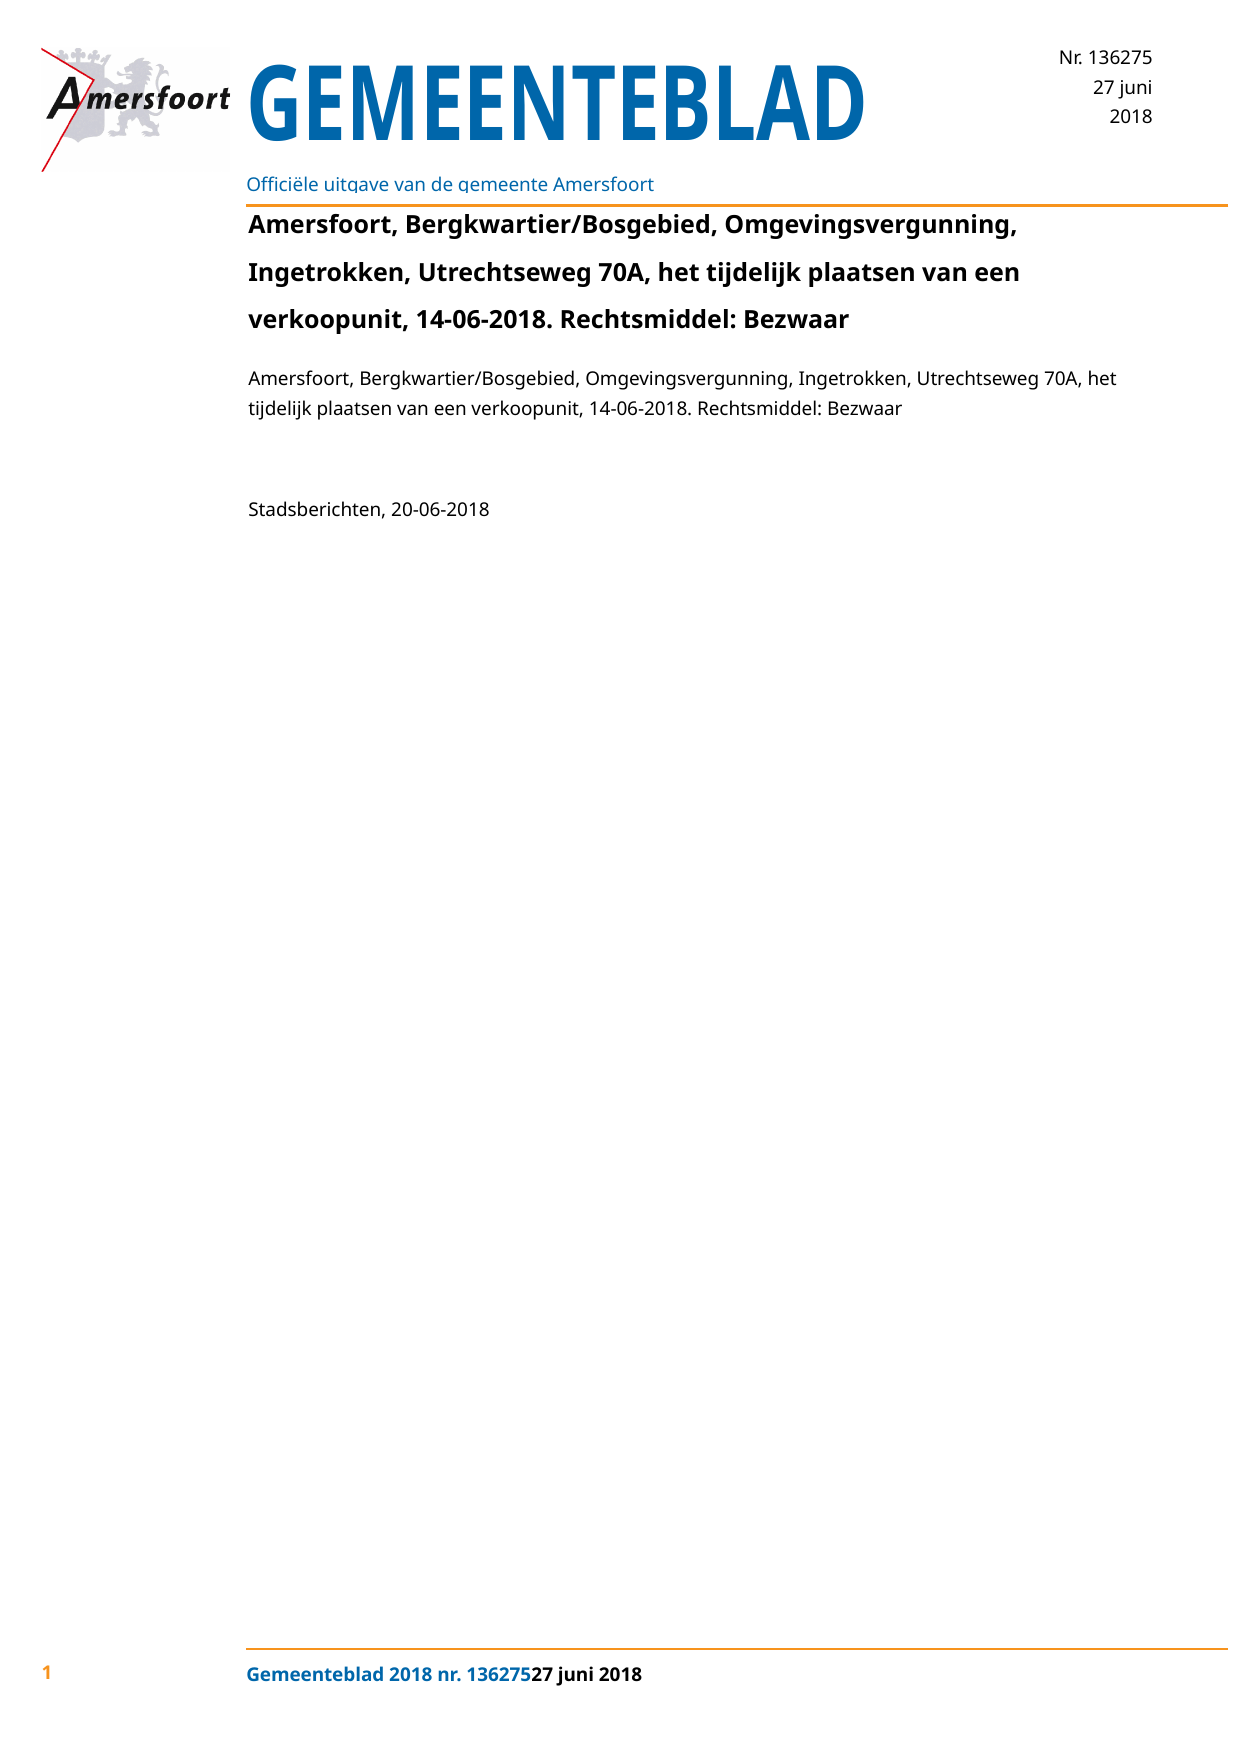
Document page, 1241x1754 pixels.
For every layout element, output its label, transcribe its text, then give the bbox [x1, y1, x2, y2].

picture [41, 47, 231, 172]
text Amersfoort, Bergkwartier/Bosgebied, Omgevingsvergunning, Ingetrokken, Utrechtseweg 70A, het tijdelijk plaatsen van een verkoopunit, 14-06-2018. Rechtsmiddel: Bezwaar [248, 366, 1152, 421]
text Amersfoort, Bergkwartier/Bosgebied, Omgevingsvergunning, Ingetrokken, Utrechtseweg 70A, het tijdelijk plaatsen van een verkoopunit, 14-06-2018. Rechtsmiddel: Bezwaar [248, 207, 1152, 336]
text Stadsberichten, 20-06-2018 [248, 496, 1152, 522]
